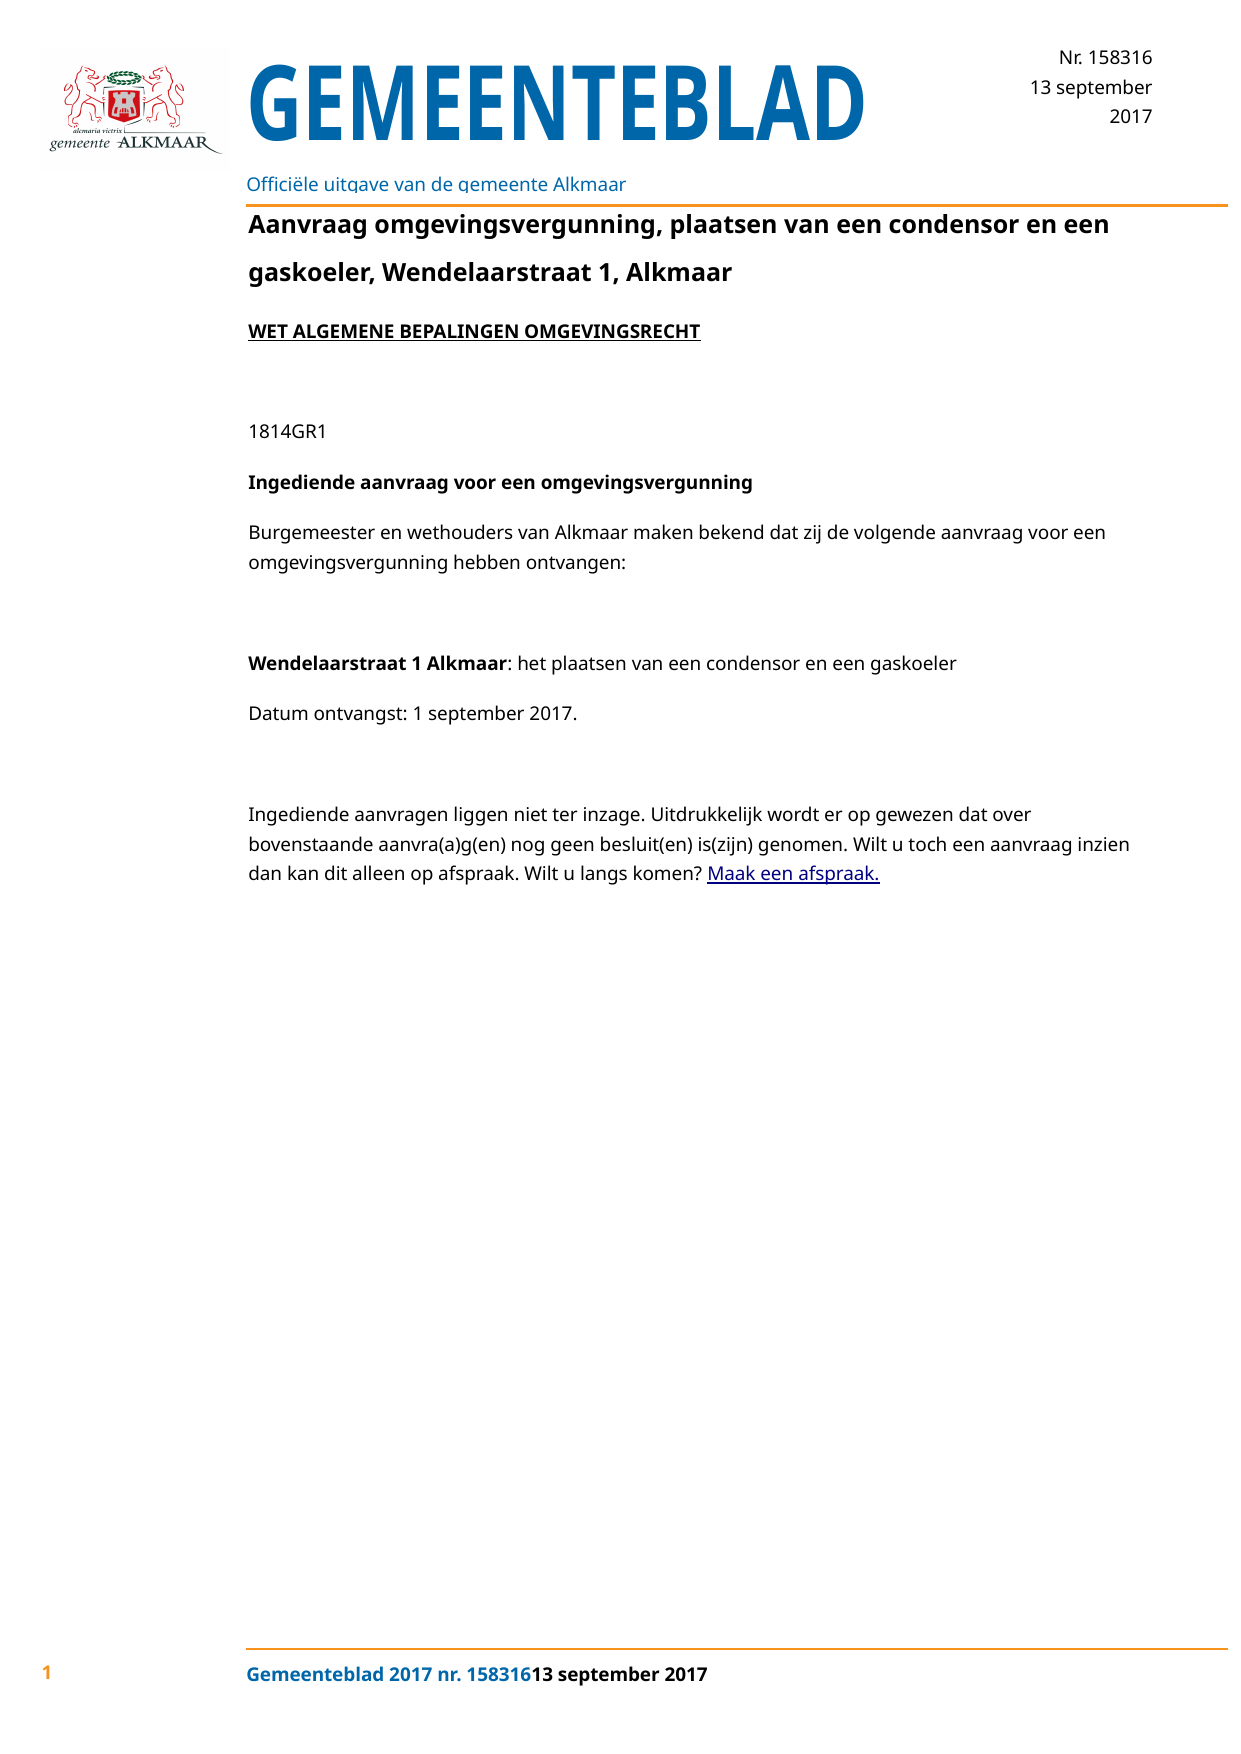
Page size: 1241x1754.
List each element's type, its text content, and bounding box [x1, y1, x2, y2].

text Ingediende aanvraag voor een omgevingsvergunning [248, 469, 1152, 495]
text Aanvraag omgevingsvergunning, plaatsen van een condensor en een gaskoeler, Wendelaarstraat 1, Alkmaar [248, 207, 1152, 288]
text Wendelaarstraat 1 Alkmaar: het plaatsen van een condensor en een gaskoeler [248, 650, 1152, 676]
text Datum ontvangst: 1 september 2017. [248, 700, 1152, 726]
text 1814GR1 [248, 419, 1152, 444]
picture [41, 47, 231, 172]
text Ingediende aanvragen liggen niet ter inzage. Uitdrukkelijk wordt er op gewezen dat over bovenstaande aanvra(a)g(en) nog geen besluit(en) is(zijn) genomen. Wilt u toch een aanvraag inzien dan kan dit alleen op afspraak. Wilt u langs komen? Maak een afspraak. [248, 801, 1152, 886]
text Burgemeester en wethouders van Alkmaar maken bekend dat zij de volgende aanvraag voor een omgevingsvergunning hebben ontvangen: [248, 519, 1152, 575]
text WET ALGEMENE BEPALINGEN OMGEVINGSRECHT [248, 318, 1152, 344]
